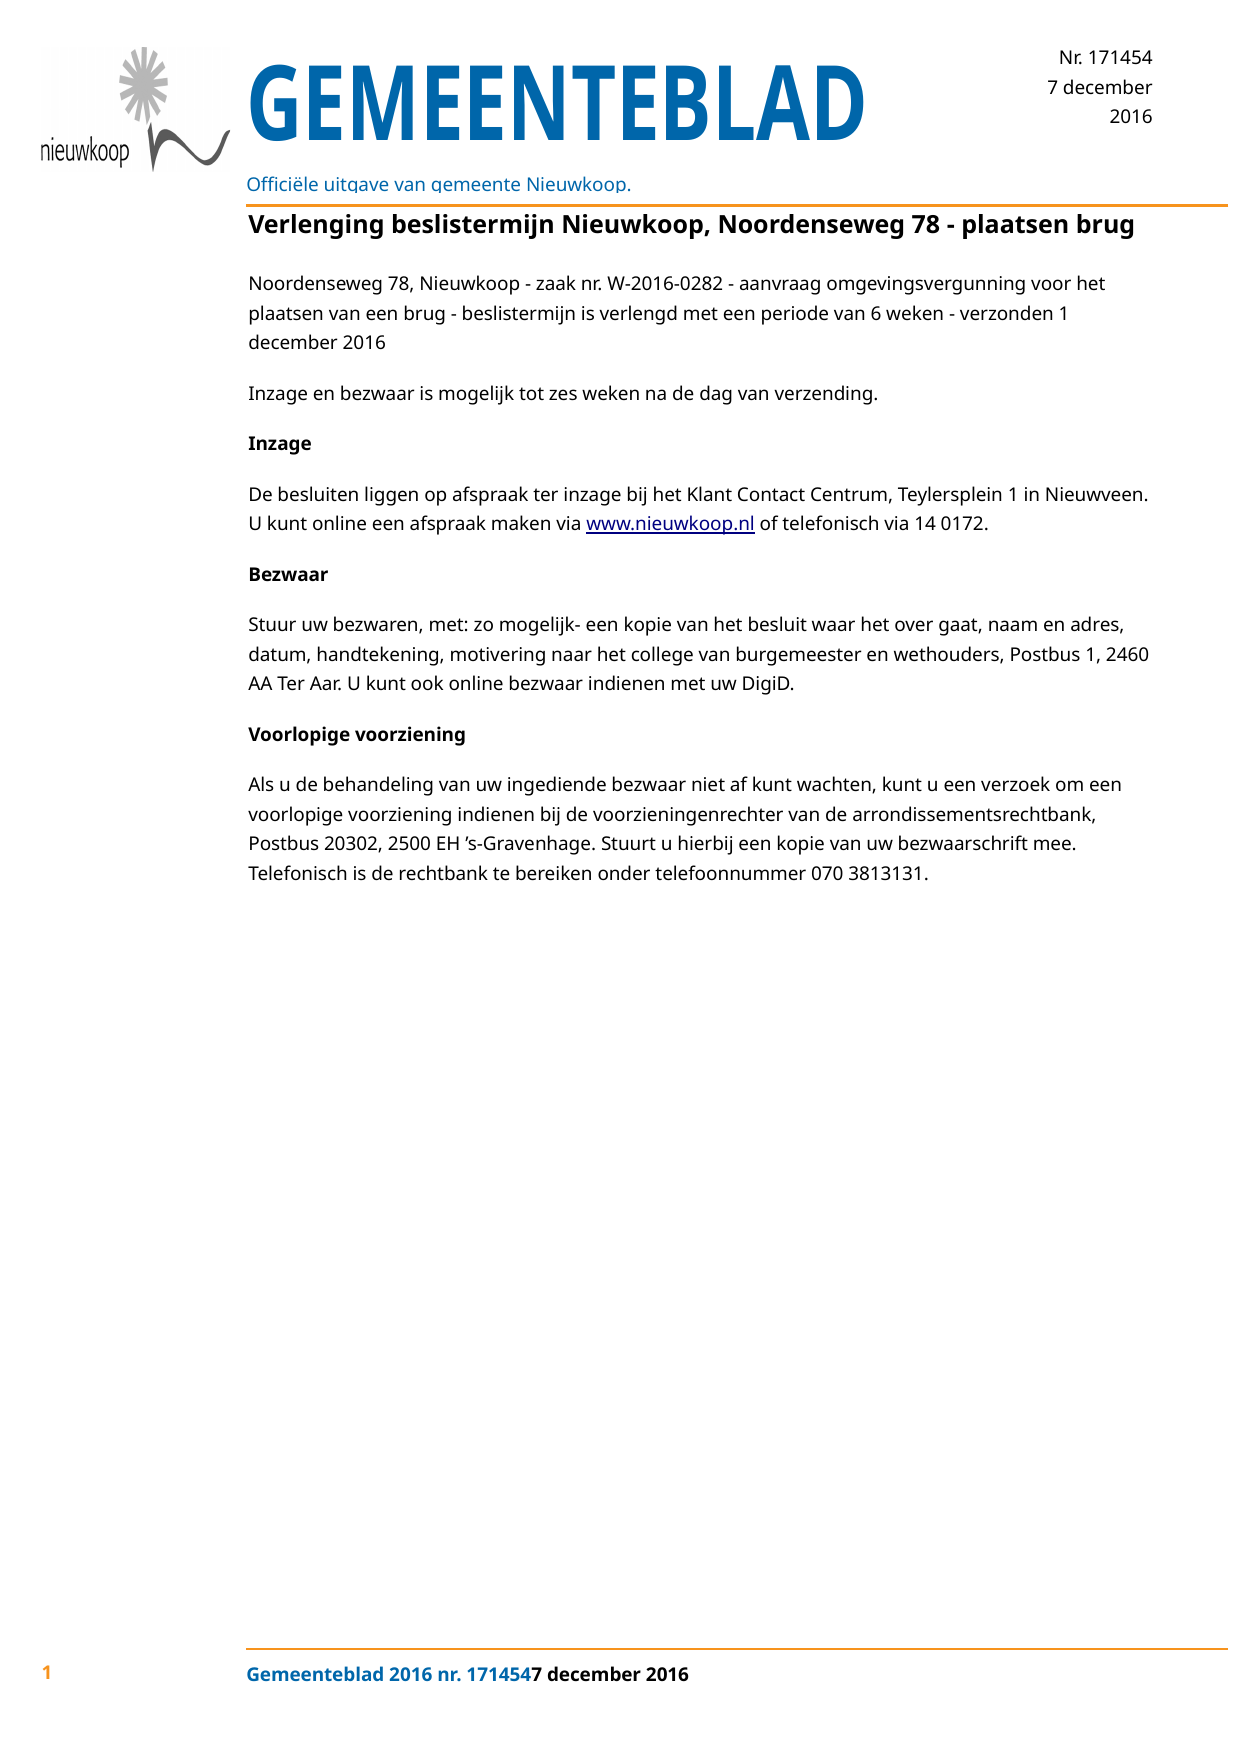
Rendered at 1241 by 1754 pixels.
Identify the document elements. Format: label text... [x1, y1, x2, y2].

text Noordenseweg 78, Nieuwkoop - zaak nr. W-2016-0282 - aanvraag omgevingsvergunning voor het plaatsen van een brug - beslistermijn is verlengd met een periode van 6 weken - verzonden 1 december 2016 [248, 270, 1152, 355]
text Voorlopige voorziening [248, 721, 1152, 746]
text Stuur uw bezwaren, met: zo mogelijk- een kopie van het besluit waar het over gaat, naam en adres, datum, handtekening, motivering naar het college van burgemeester en wethouders, Postbus 1, 2460 AA Ter Aar. U kunt ook online bezwaar indienen met uw DigiD. [248, 611, 1152, 696]
text Inzage en bezwaar is mogelijk tot zes weken na de dag van verzending. [248, 380, 1152, 406]
text Bezwaar [248, 561, 1152, 586]
text Verlenging beslistermijn Nieuwkoop, Noordenseweg 78 - plaatsen brug [248, 207, 1152, 241]
text Inzage [248, 430, 1152, 456]
text Als u de behandeling van uw ingediende bezwaar niet af kunt wachten, kunt u een verzoek om een voorlopige voorziening indienen bij de voorzieningenrechter van de arrondissementsrechtbank, Postbus 20302, 2500 EH ’s-Gravenhage. Stuurt u hierbij een kopie van uw bezwaarschrift mee. Telefonisch is de rechtbank te bereiken onder telefoonnummer 070 3813131. [248, 771, 1152, 886]
picture [41, 47, 231, 172]
text De besluiten liggen op afspraak ter inzage bij het Klant Contact Centrum, Teylersplein 1 in Nieuwveen. U kunt online een afspraak maken via www.nieuwkoop.nl of telefonisch via 14 0172. [248, 481, 1152, 536]
